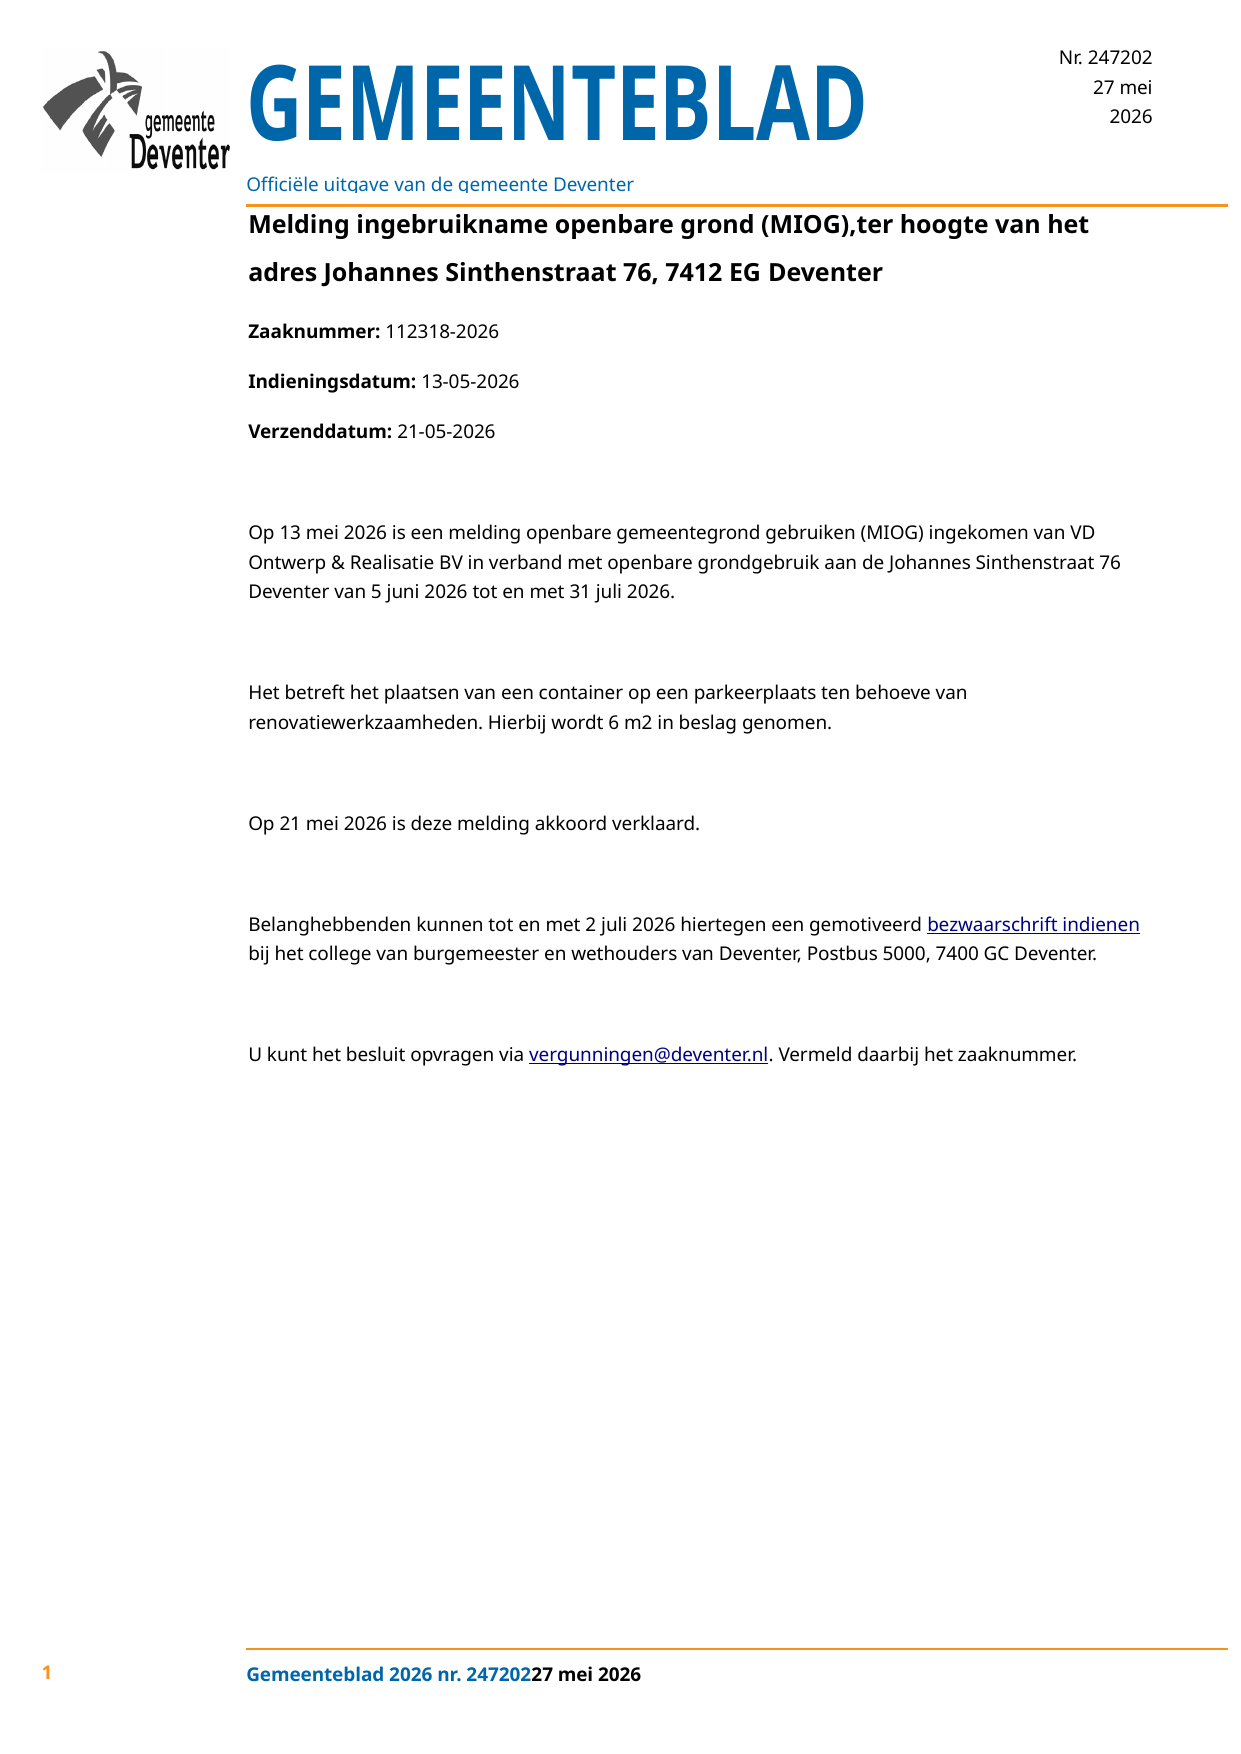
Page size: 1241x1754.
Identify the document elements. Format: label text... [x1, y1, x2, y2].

text Verzenddatum: 21-05-2026 [248, 419, 1152, 444]
picture [41, 47, 231, 172]
text Indieningsdatum: 13-05-2026 [248, 368, 1152, 394]
text Zaaknummer: 112318-2026 [248, 318, 1152, 344]
text Op 13 mei 2026 is een melding openbare gemeentegrond gebruiken (MIOG) ingekomen van VD Ontwerp & Realisatie BV in verband met openbare grondgebruik aan de Johannes Sinthenstraat 76 Deventer van 5 juni 2026 tot en met 31 juli 2026. [248, 519, 1152, 604]
text Melding ingebruikname openbare grond (MIOG),ter hoogte van het adres Johannes Sinthenstraat 76, 7412 EG Deventer [248, 207, 1152, 288]
text U kunt het besluit opvragen via vergunningen@deventer.nl. Vermeld daarbij het zaaknummer. [248, 1041, 1152, 1067]
text Het betreft het plaatsen van een container op een parkeerplaats ten behoeve van renovatiewerkzaamheden. Hierbij wordt 6 m2 in beslag genomen. [248, 679, 1152, 735]
text Belanghebbenden kunnen tot en met 2 juli 2026 hiertegen een gemotiveerd bezwaarschrift indienen bij het college van burgemeester en wethouders van Deventer, Postbus 5000, 7400 GC Deventer. [248, 911, 1152, 966]
text Op 21 mei 2026 is deze melding akkoord verklaard. [248, 810, 1152, 836]
